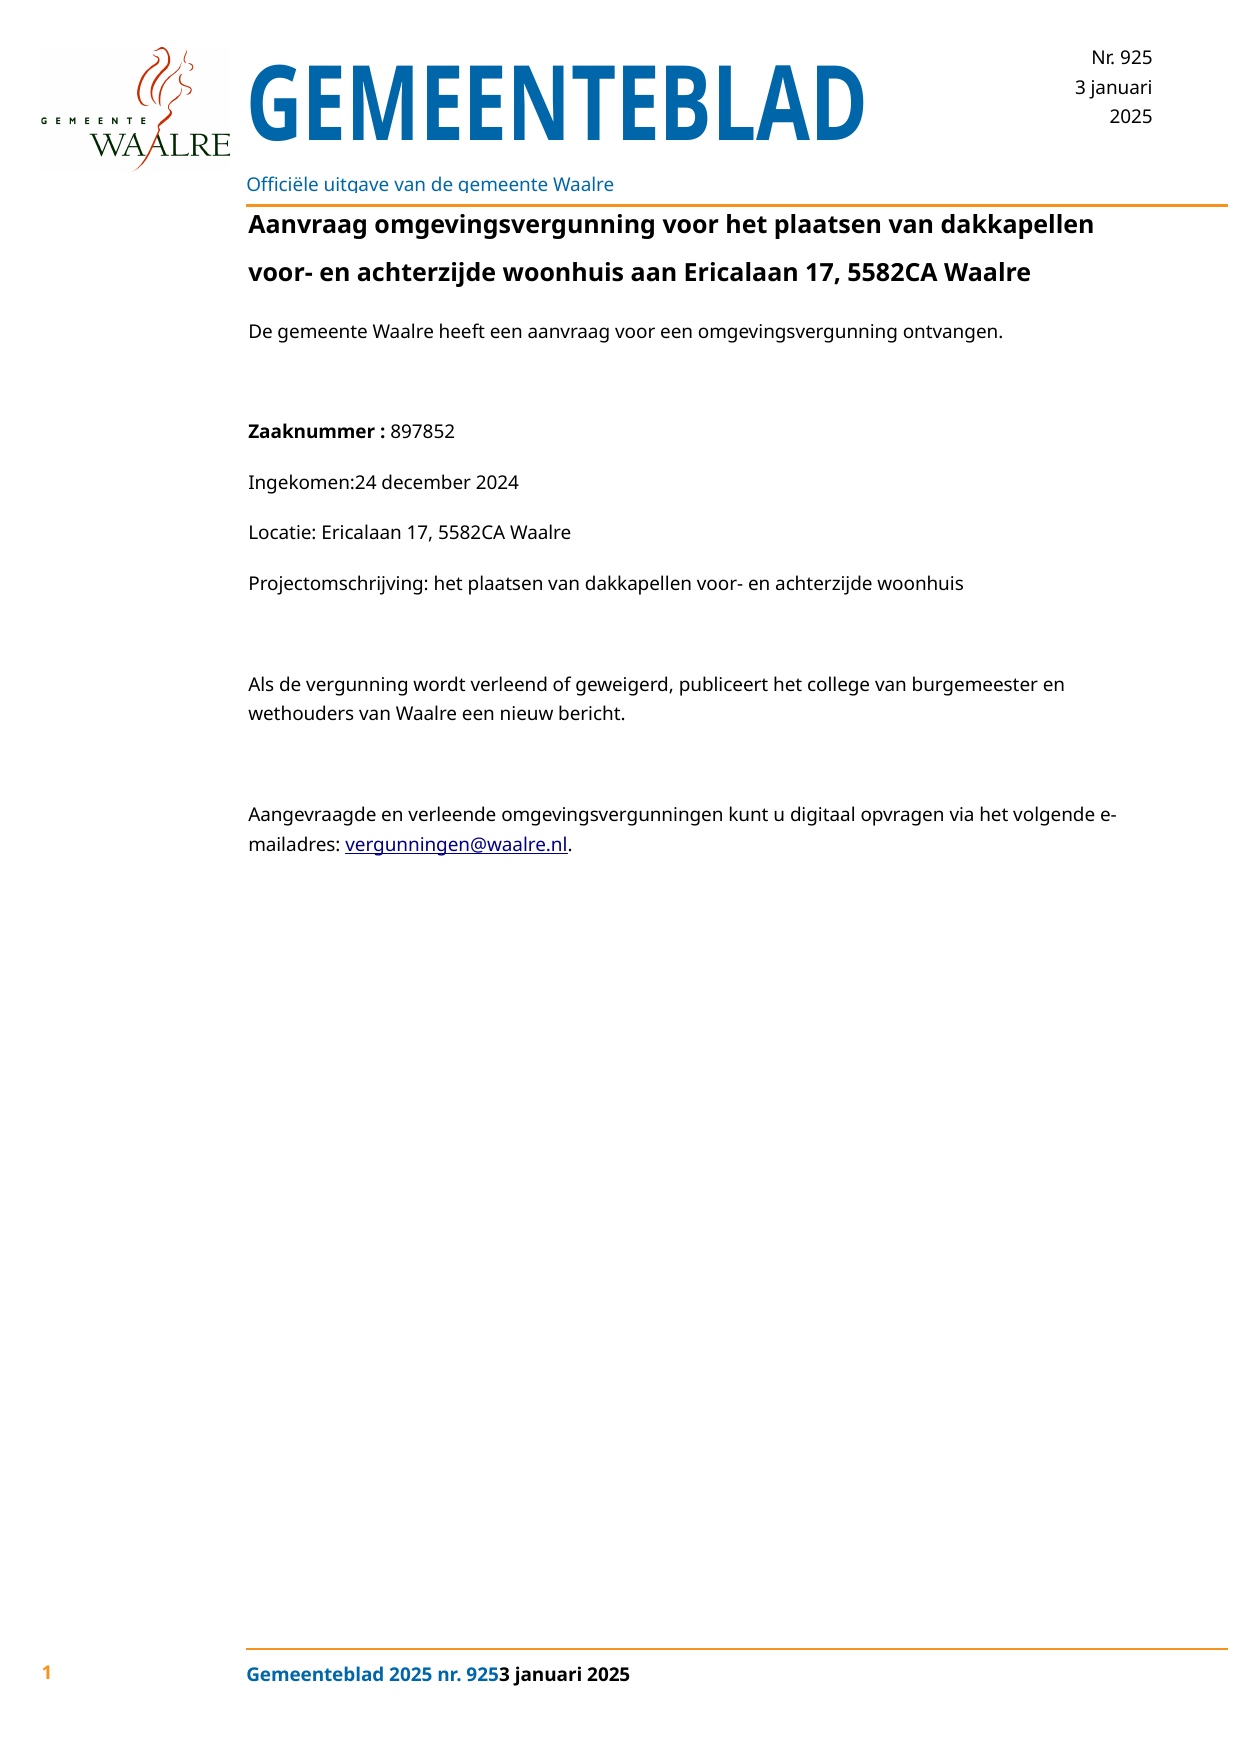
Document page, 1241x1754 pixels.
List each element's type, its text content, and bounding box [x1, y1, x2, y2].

text Locatie: Ericalaan 17, 5582CA Waalre [248, 519, 1152, 545]
text Projectomschrijving: het plaatsen van dakkapellen voor- en achterzijde woonhuis [248, 570, 1152, 596]
text Als de vergunning wordt verleend of geweigerd, publiceert het college van burgemeester en wethouders van Waalre een nieuw bericht. [248, 671, 1152, 726]
text De gemeente Waalre heeft een aanvraag voor een omgevingsvergunning ontvangen. [248, 318, 1152, 344]
picture [41, 47, 231, 172]
text Ingekomen:24 december 2024 [248, 469, 1152, 495]
text Zaaknummer : 897852 [248, 419, 1152, 444]
text Aanvraag omgevingsvergunning voor het plaatsen van dakkapellen voor- en achterzijde woonhuis aan Ericalaan 17, 5582CA Waalre [248, 207, 1152, 288]
text Aangevraagde en verleende omgevingsvergunningen kunt u digitaal opvragen via het volgende e-mailadres: vergunningen@waalre.nl. [248, 801, 1152, 857]
